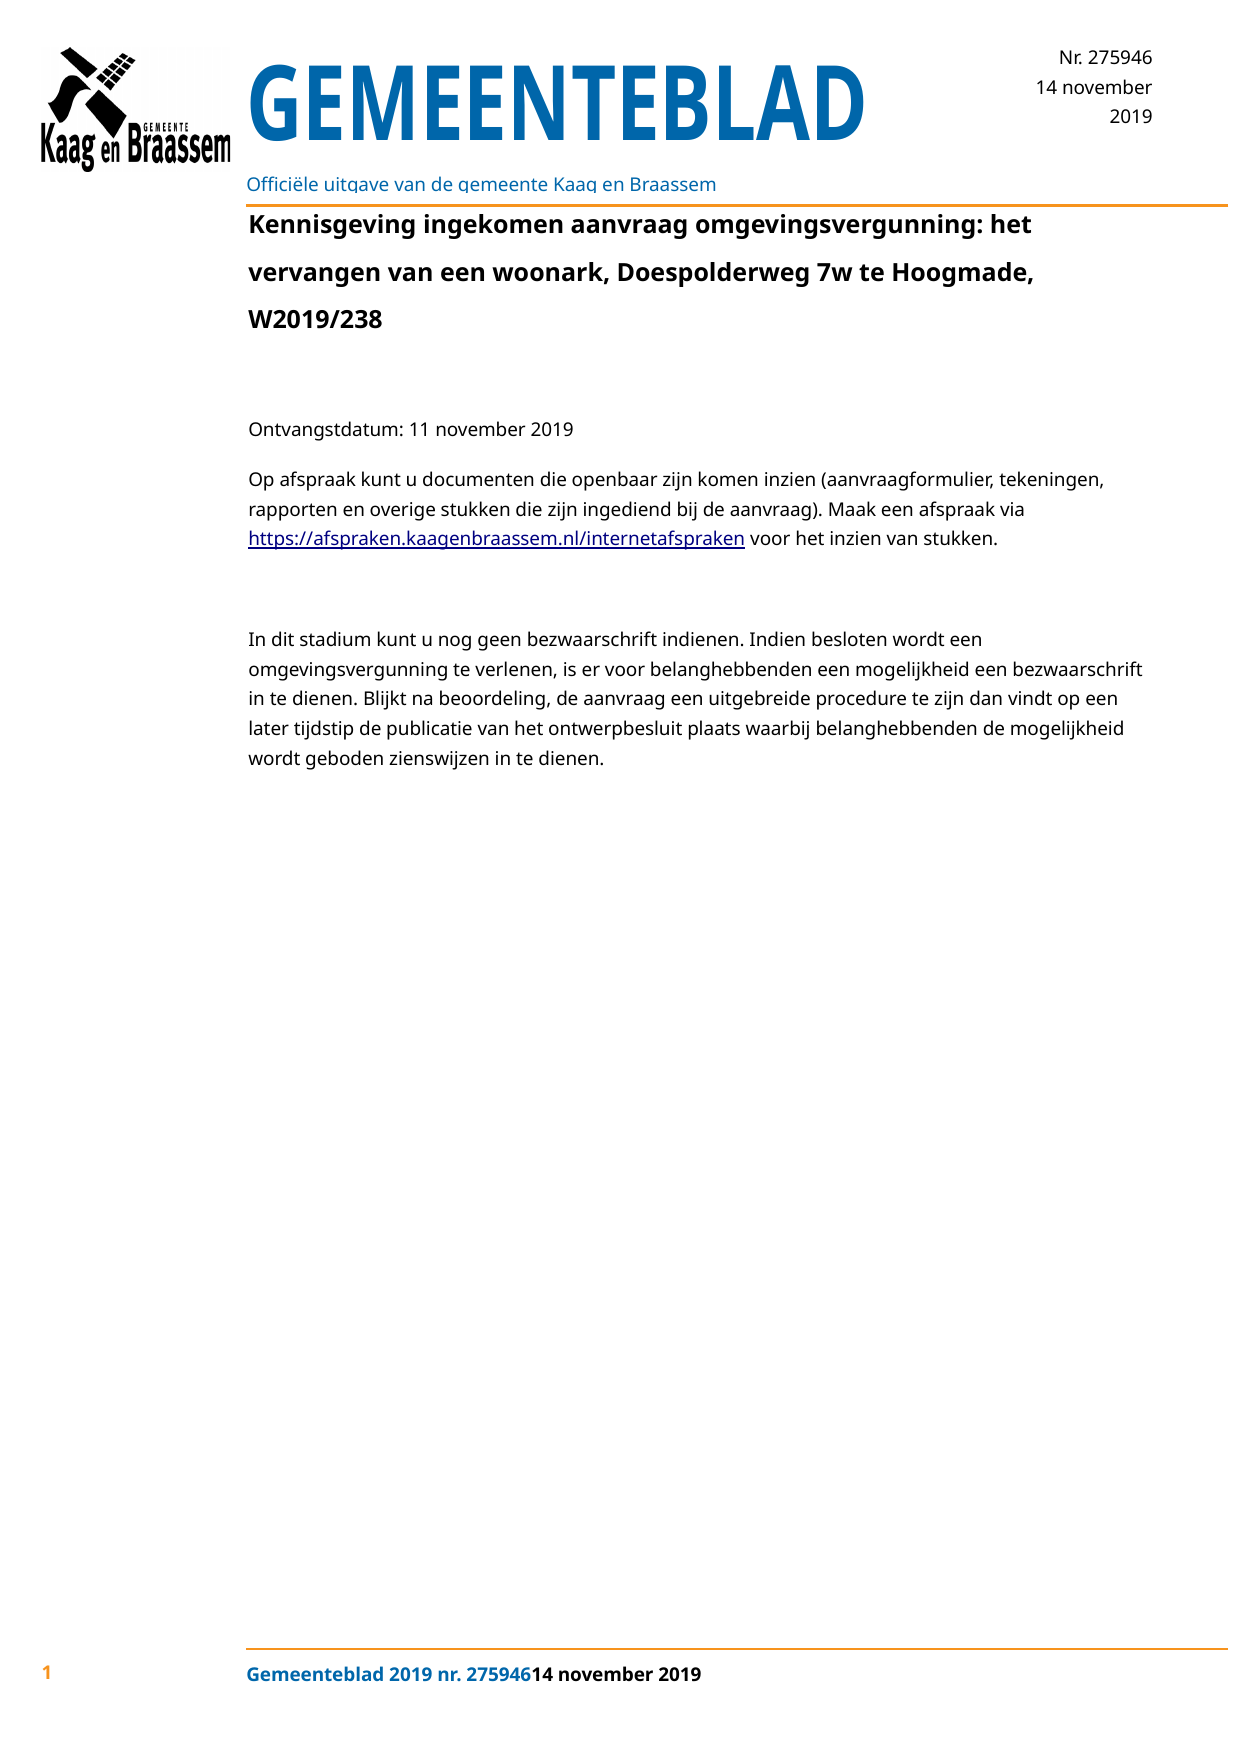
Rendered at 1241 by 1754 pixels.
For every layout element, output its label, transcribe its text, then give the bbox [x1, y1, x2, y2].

text In dit stadium kunt u nog geen bezwaarschrift indienen. Indien besloten wordt een omgevingsvergunning te verlenen, is er voor belanghebbenden een mogelijkheid een bezwaarschrift in te dienen. Blijkt na beoordeling, de aanvraag een uitgebreide procedure te zijn dan vindt op een later tijdstip de publicatie van het ontwerpbesluit plaats waarbij belanghebbenden de mogelijkheid wordt geboden zienswijzen in te dienen. [248, 626, 1152, 770]
picture [41, 47, 231, 172]
text Ontvangstdatum: 11 november 2019 [248, 416, 1152, 442]
text Kennisgeving ingekomen aanvraag omgevingsvergunning: het vervangen van een woonark, Doespolderweg 7w te Hoogmade, W2019/238 [248, 207, 1152, 336]
text Op afspraak kunt u documenten die openbaar zijn komen inzien (aanvraagformulier, tekeningen, rapporten en overige stukken die zijn ingediend bij de aanvraag). Maak een afspraak via https://afspraken.kaagenbraassem.nl/internetafspraken voor het inzien van stukken. [248, 466, 1152, 551]
